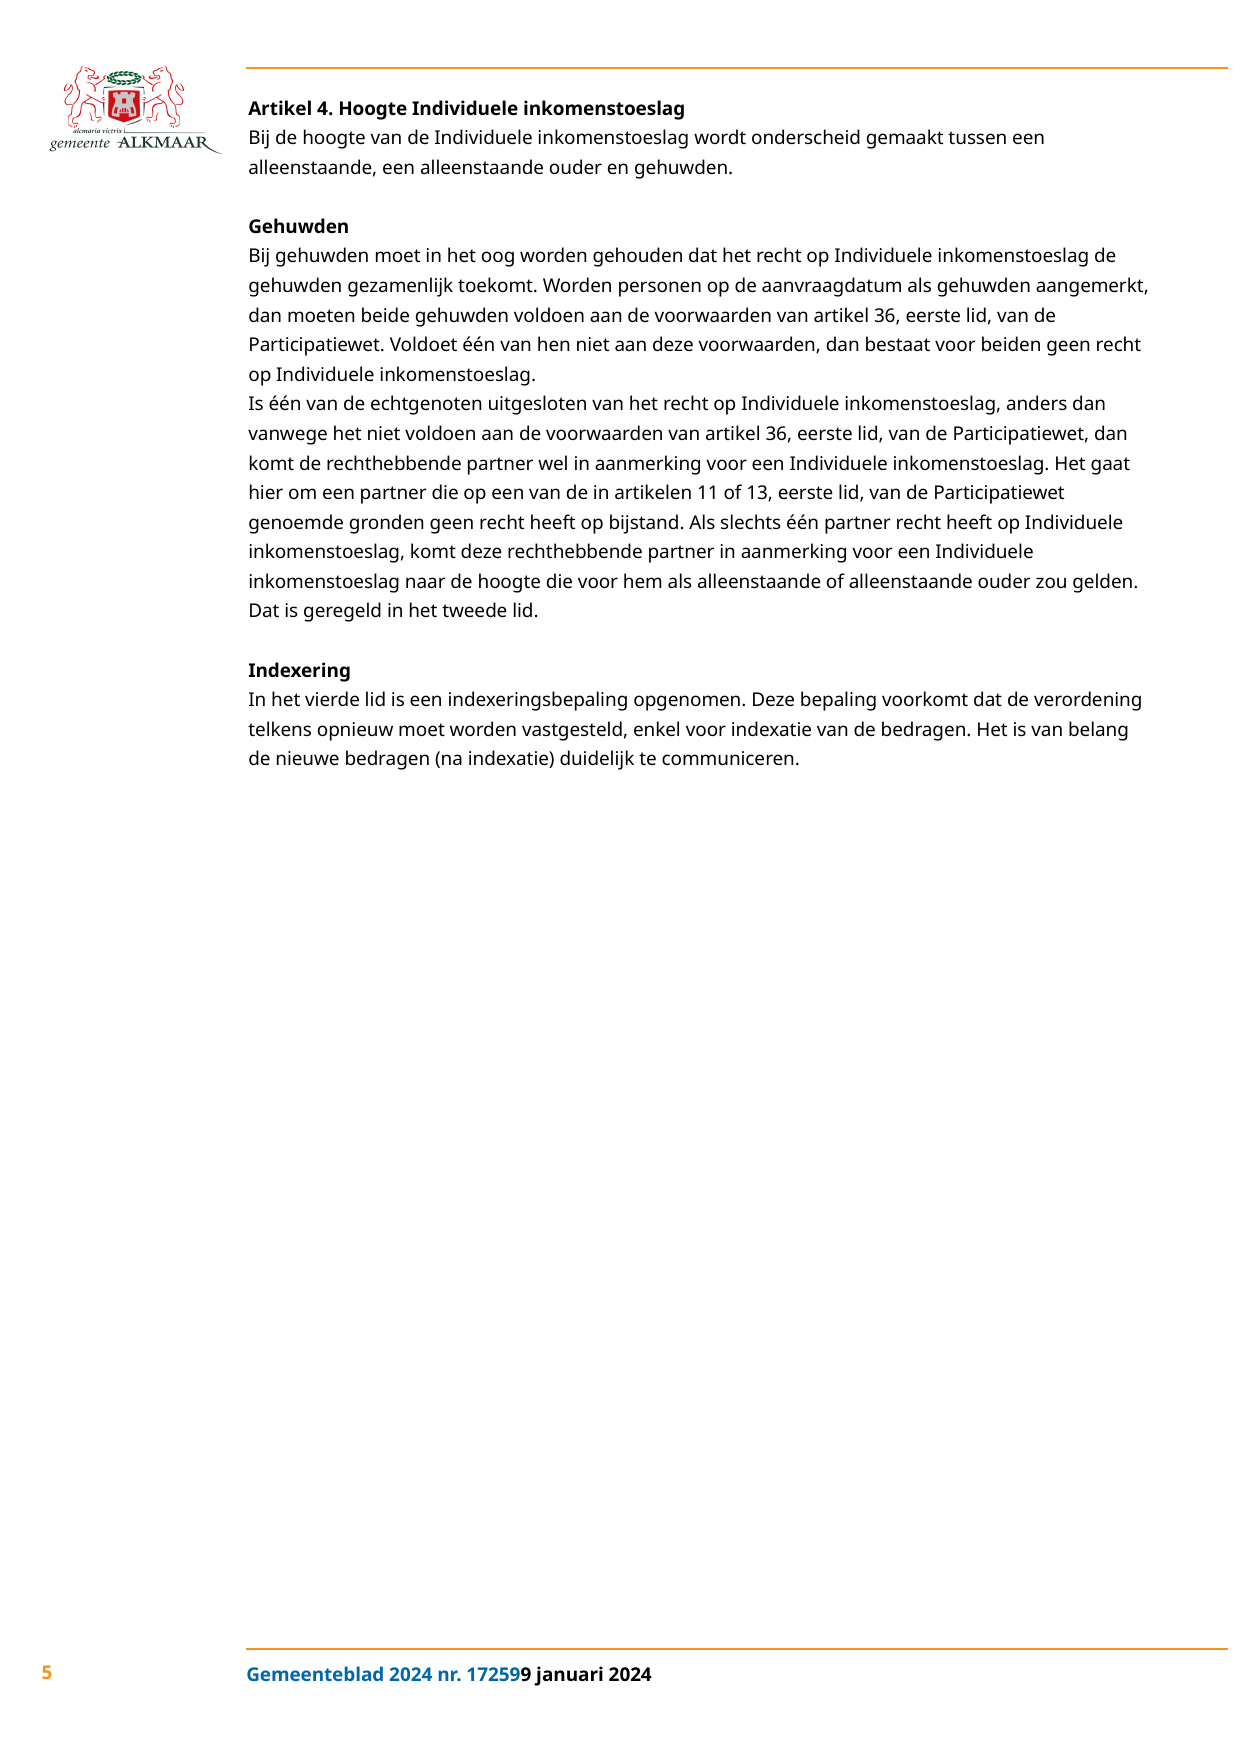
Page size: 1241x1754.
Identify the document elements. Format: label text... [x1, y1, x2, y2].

picture [41, 47, 231, 172]
text Gehuwden [248, 213, 1152, 239]
text Indexering [248, 657, 1152, 683]
text Bij de hoogte van de Individuele inkomenstoeslag wordt onderscheid gemaakt tussen een alleenstaande, een alleenstaande ouder en gehuwden. [248, 124, 1152, 180]
text Artikel 4. Hoogte Individuele inkomenstoeslag [248, 95, 1152, 121]
text In het vierde lid is een indexeringsbepaling opgenomen. Deze bepaling voorkomt dat de verordening telkens opnieuw moet worden vastgesteld, enkel voor indexatie van de bedragen. Het is van belang de nieuwe bedragen (na indexatie) duidelijk te communiceren. [248, 686, 1152, 771]
text Is één van de echtgenoten uitgesloten van het recht op Individuele inkomenstoeslag, anders dan vanwege het niet voldoen aan de voorwaarden van artikel 36, eerste lid, van de Participatiewet, dan komt de rechthebbende partner wel in aanmerking voor een Individuele inkomenstoeslag. Het gaat hier om een partner die op een van de in artikelen 11 of 13, eerste lid, van de Participatiewet genoemde gronden geen recht heeft op bijstand. Als slechts één partner recht heeft op Individuele inkomenstoeslag, komt deze rechthebbende partner in aanmerking voor een Individuele inkomenstoeslag naar de hoogte die voor hem als alleenstaande of alleenstaande ouder zou gelden. Dat is geregeld in het tweede lid. [248, 391, 1152, 623]
text Bij gehuwden moet in het oog worden gehouden dat het recht op Individuele inkomenstoeslag de gehuwden gezamenlijk toekomt. Worden personen op de aanvraagdatum als gehuwden aangemerkt, dan moeten beide gehuwden voldoen aan de voorwaarden van artikel 36, eerste lid, van de Participatiewet. Voldoet één van hen niet aan deze voorwaarden, dan bestaat voor beiden geen recht op Individuele inkomenstoeslag. [248, 243, 1152, 387]
